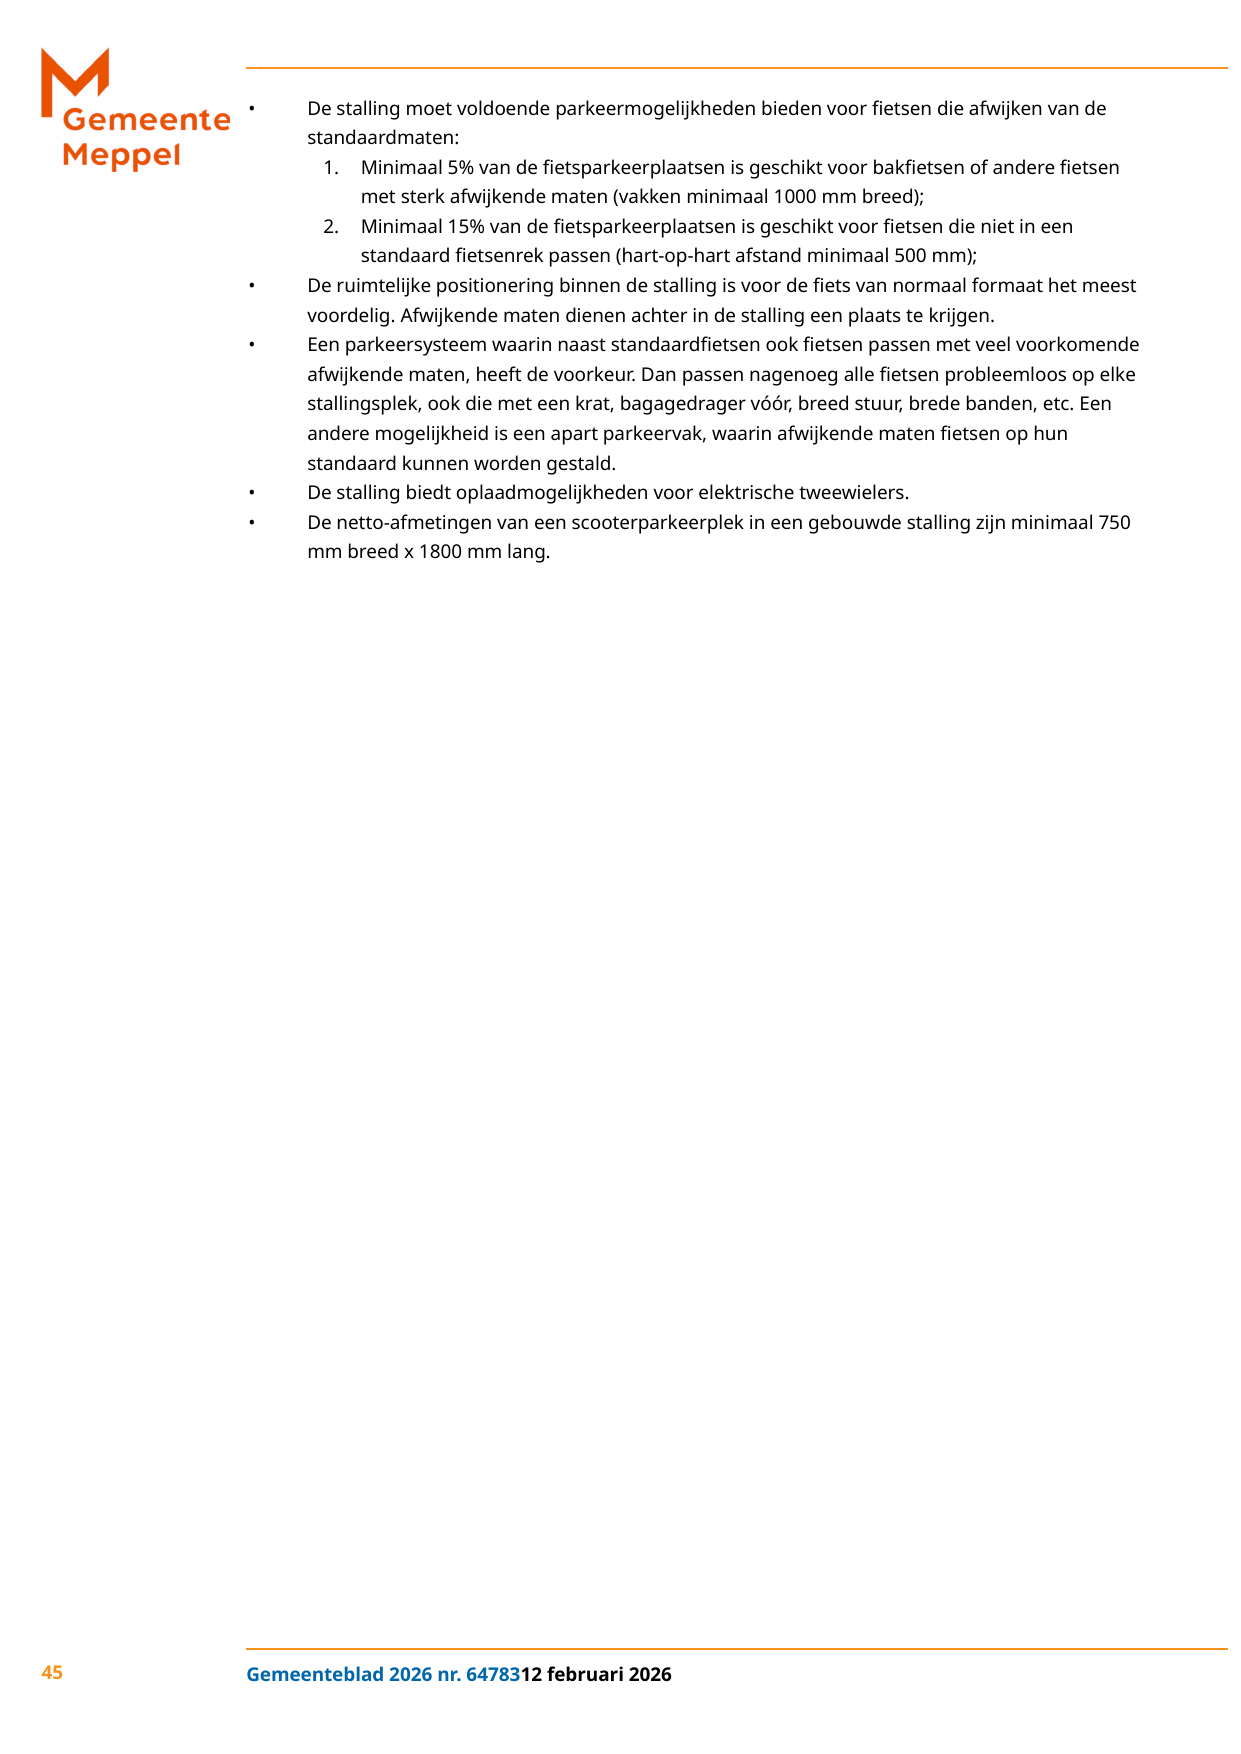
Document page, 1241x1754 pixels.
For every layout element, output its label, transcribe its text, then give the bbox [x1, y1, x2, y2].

list De netto-afmetingen van een scooterparkeerplek in een gebouwde stalling zijn minimaal 750 mm breed x 1800 mm lang. [248, 509, 1152, 564]
list Een parkeersysteem waarin naast standaardfietsen ook fietsen passen met veel voorkomende afwijkende maten, heeft de voorkeur. Dan passen nagenoeg alle fietsen probleemloos op elke stallingsplek, ook die met een krat, bagagedrager vóór, breed stuur, brede banden, etc. Een andere mogelijkheid is een apart parkeervak, waarin afwijkende maten fietsen op hun standaard kunnen worden gestald. [248, 331, 1152, 476]
list Minimaal 15% van de fietsparkeerplaatsen is geschikt voor fietsen die niet in een standaard fietsenrek passen (hart-op-hart afstand minimaal 500 mm); [323, 213, 1152, 268]
list De ruimtelijke positionering binnen de stalling is voor de fiets van normaal formaat het meest voordelig. Afwijkende maten dienen achter in de stalling een plaats te krijgen. [248, 272, 1152, 328]
list De stalling moet voldoende parkeermogelijkheden bieden voor fietsen die afwijken van de standaardmaten: [248, 95, 1152, 150]
list De stalling biedt oplaadmogelijkheden voor elektrische tweewielers. [248, 479, 1152, 505]
list Minimaal 5% van de fietsparkeerplaatsen is geschikt voor bakfietsen of andere fietsen met sterk afwijkende maten (vakken minimaal 1000 mm breed); [323, 154, 1152, 209]
picture [41, 47, 231, 172]
